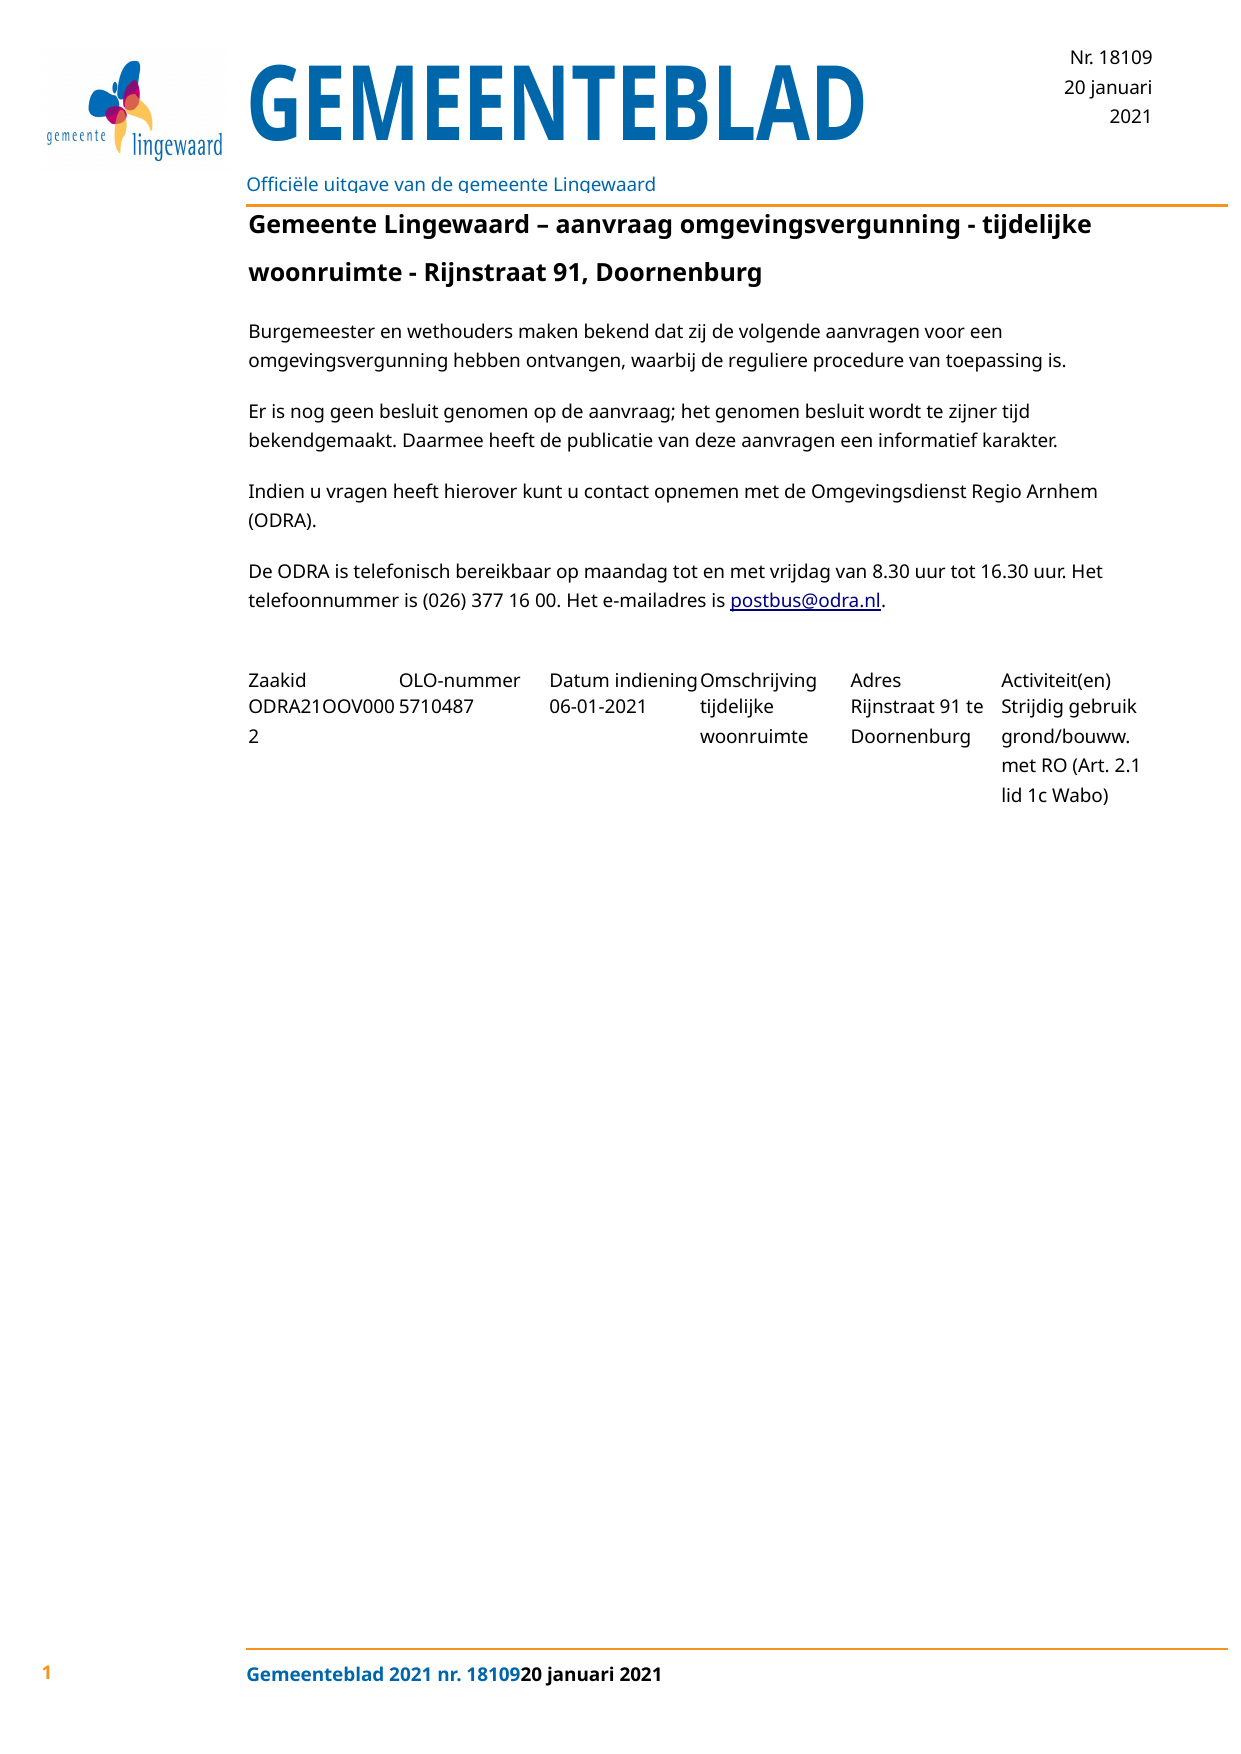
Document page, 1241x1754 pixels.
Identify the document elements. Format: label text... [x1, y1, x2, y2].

text Indien u vragen heeft hierover kunt u contact opnemen met de Omgevingsdienst Regio Arnhem (ODRA). [248, 478, 1152, 533]
text Er is nog geen besluit genomen op de aanvraag; het genomen besluit wordt te zijner tijd bekendgemaakt. Daarmee heeft de publicatie van deze aanvragen een informatief karakter. [248, 398, 1152, 453]
table_header Activiteit(en) [1001, 668, 1152, 693]
table_header OLO-nummer [399, 668, 549, 693]
table_header Zaakid [248, 668, 398, 693]
text De ODRA is telefonisch bereikbaar op maandag tot en met vrijdag van 8.30 uur tot 16.30 uur. Het telefoonnummer is (026) 377 16 00. Het e-mailadres is postbus@odra.nl. [248, 558, 1152, 613]
table_header Datum indiening [549, 668, 700, 693]
table_cell tijdelijke woonruimte [700, 693, 850, 808]
table_header Adres [850, 668, 1001, 693]
table_cell Rijnstraat 91 te Doornenburg [850, 693, 1001, 808]
picture [41, 47, 231, 172]
table_header Omschrijving [700, 668, 850, 693]
text Gemeente Lingewaard – aanvraag omgevingsvergunning - tijdelijke woonruimte - Rijnstraat 91, Doornenburg [248, 207, 1152, 288]
table_cell 5710487 [399, 693, 549, 808]
table_cell ODRA21OOV0002 [248, 693, 398, 808]
table_cell 06-01-2021 [549, 693, 700, 808]
table_cell Strijdig gebruik grond/bouww. met RO (Art. 2.1 lid 1c Wabo) [1001, 693, 1152, 808]
text Burgemeester en wethouders maken bekend dat zij de volgende aanvragen voor een omgevingsvergunning hebben ontvangen, waarbij de reguliere procedure van toepassing is. [248, 318, 1152, 373]
